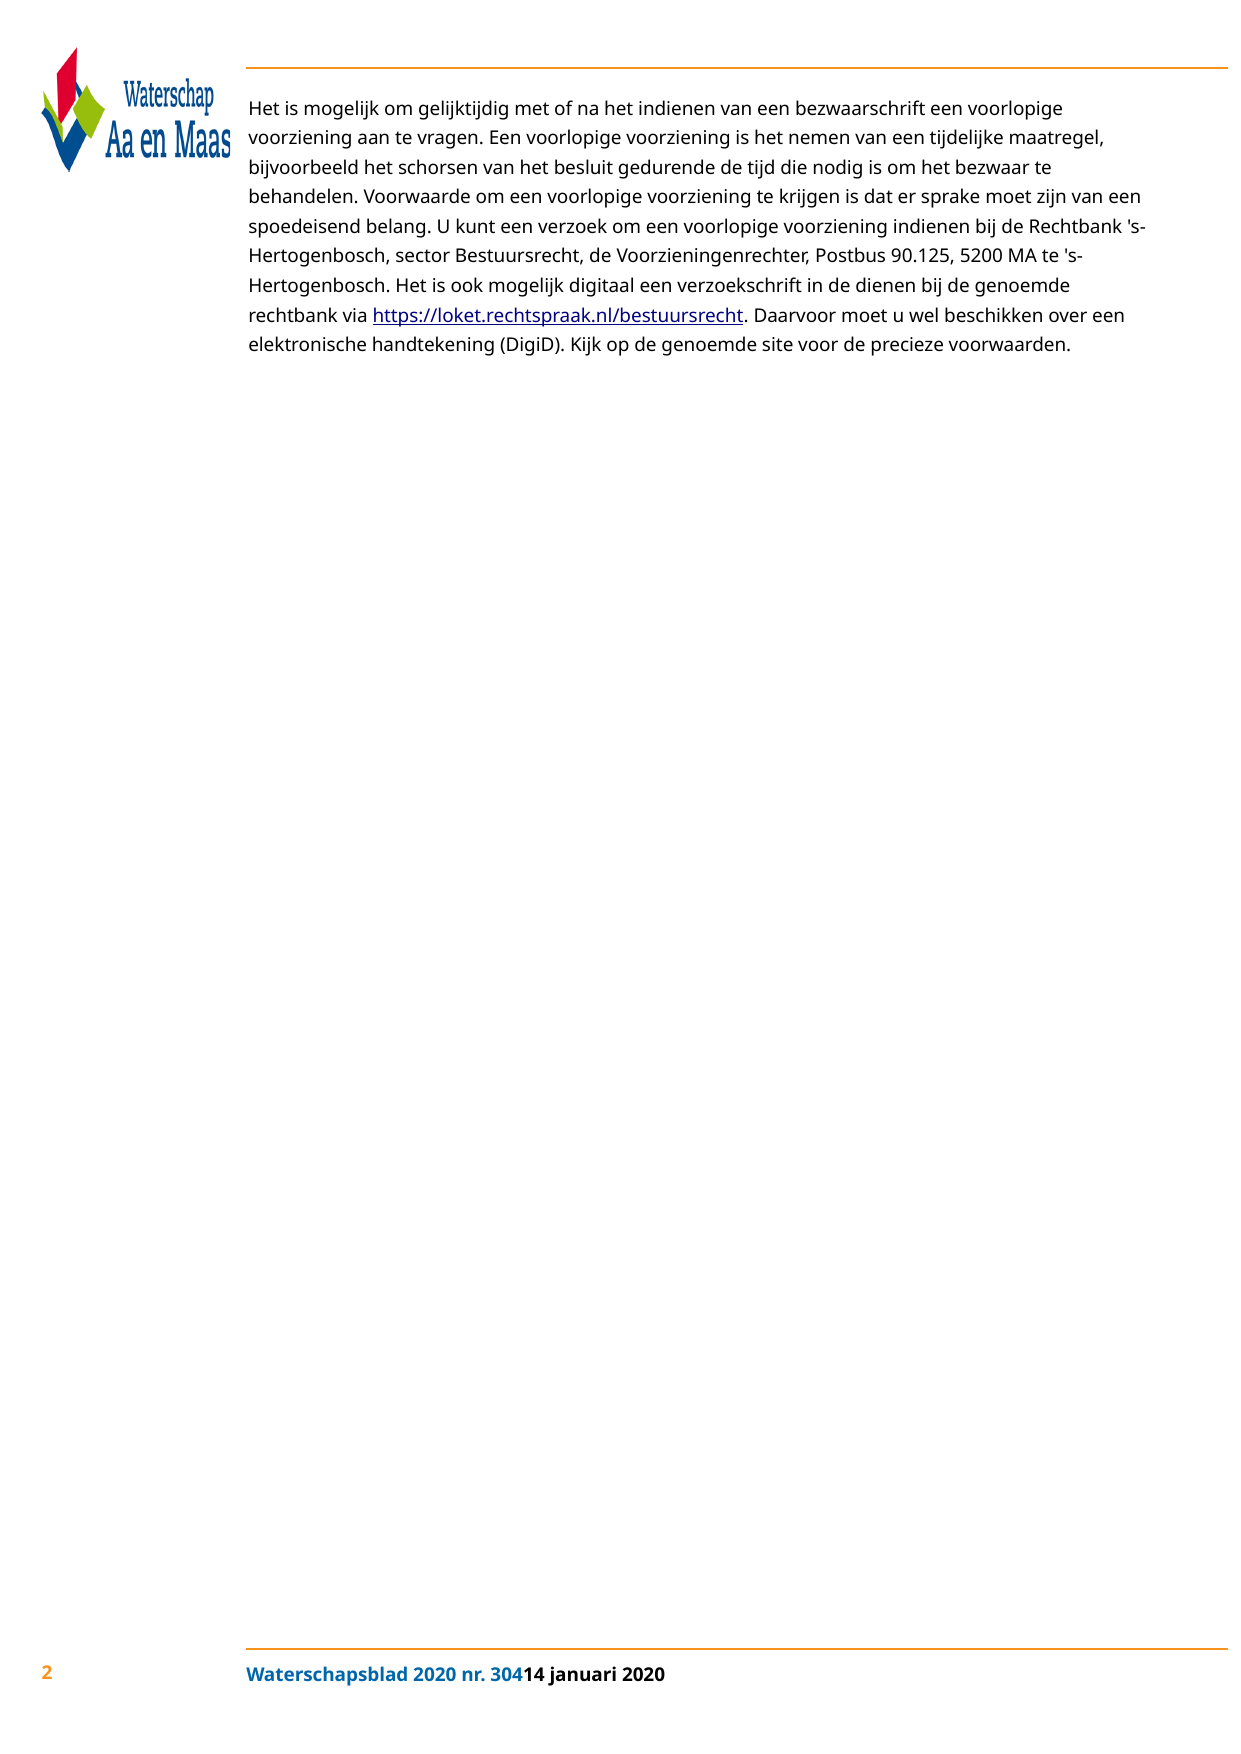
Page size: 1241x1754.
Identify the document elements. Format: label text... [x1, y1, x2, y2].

text Het is mogelijk om gelijktijdig met of na het indienen van een bezwaarschrift een voorlopige voorziening aan te vragen. Een voorlopige voorziening is het nemen van een tijdelijke maatregel, bijvoorbeeld het schorsen van het besluit gedurende de tijd die nodig is om het bezwaar te behandelen. Voorwaarde om een voorlopige voorziening te krijgen is dat er sprake moet zijn van een spoedeisend belang. U kunt een verzoek om een voorlopige voorziening indienen bij de Rechtbank 's-Hertogenbosch, sector Bestuursrecht, de Voorzieningenrechter, Postbus 90.125, 5200 MA te 's-Hertogenbosch. Het is ook mogelijk digitaal een verzoekschrift in de dienen bij de genoemde rechtbank via https://loket.rechtspraak.nl/bestuursrecht. Daarvoor moet u wel beschikken over een elektronische handtekening (DigiD). Kijk op de genoemde site voor de precieze voorwaarden. [248, 95, 1152, 357]
picture [41, 47, 231, 172]
